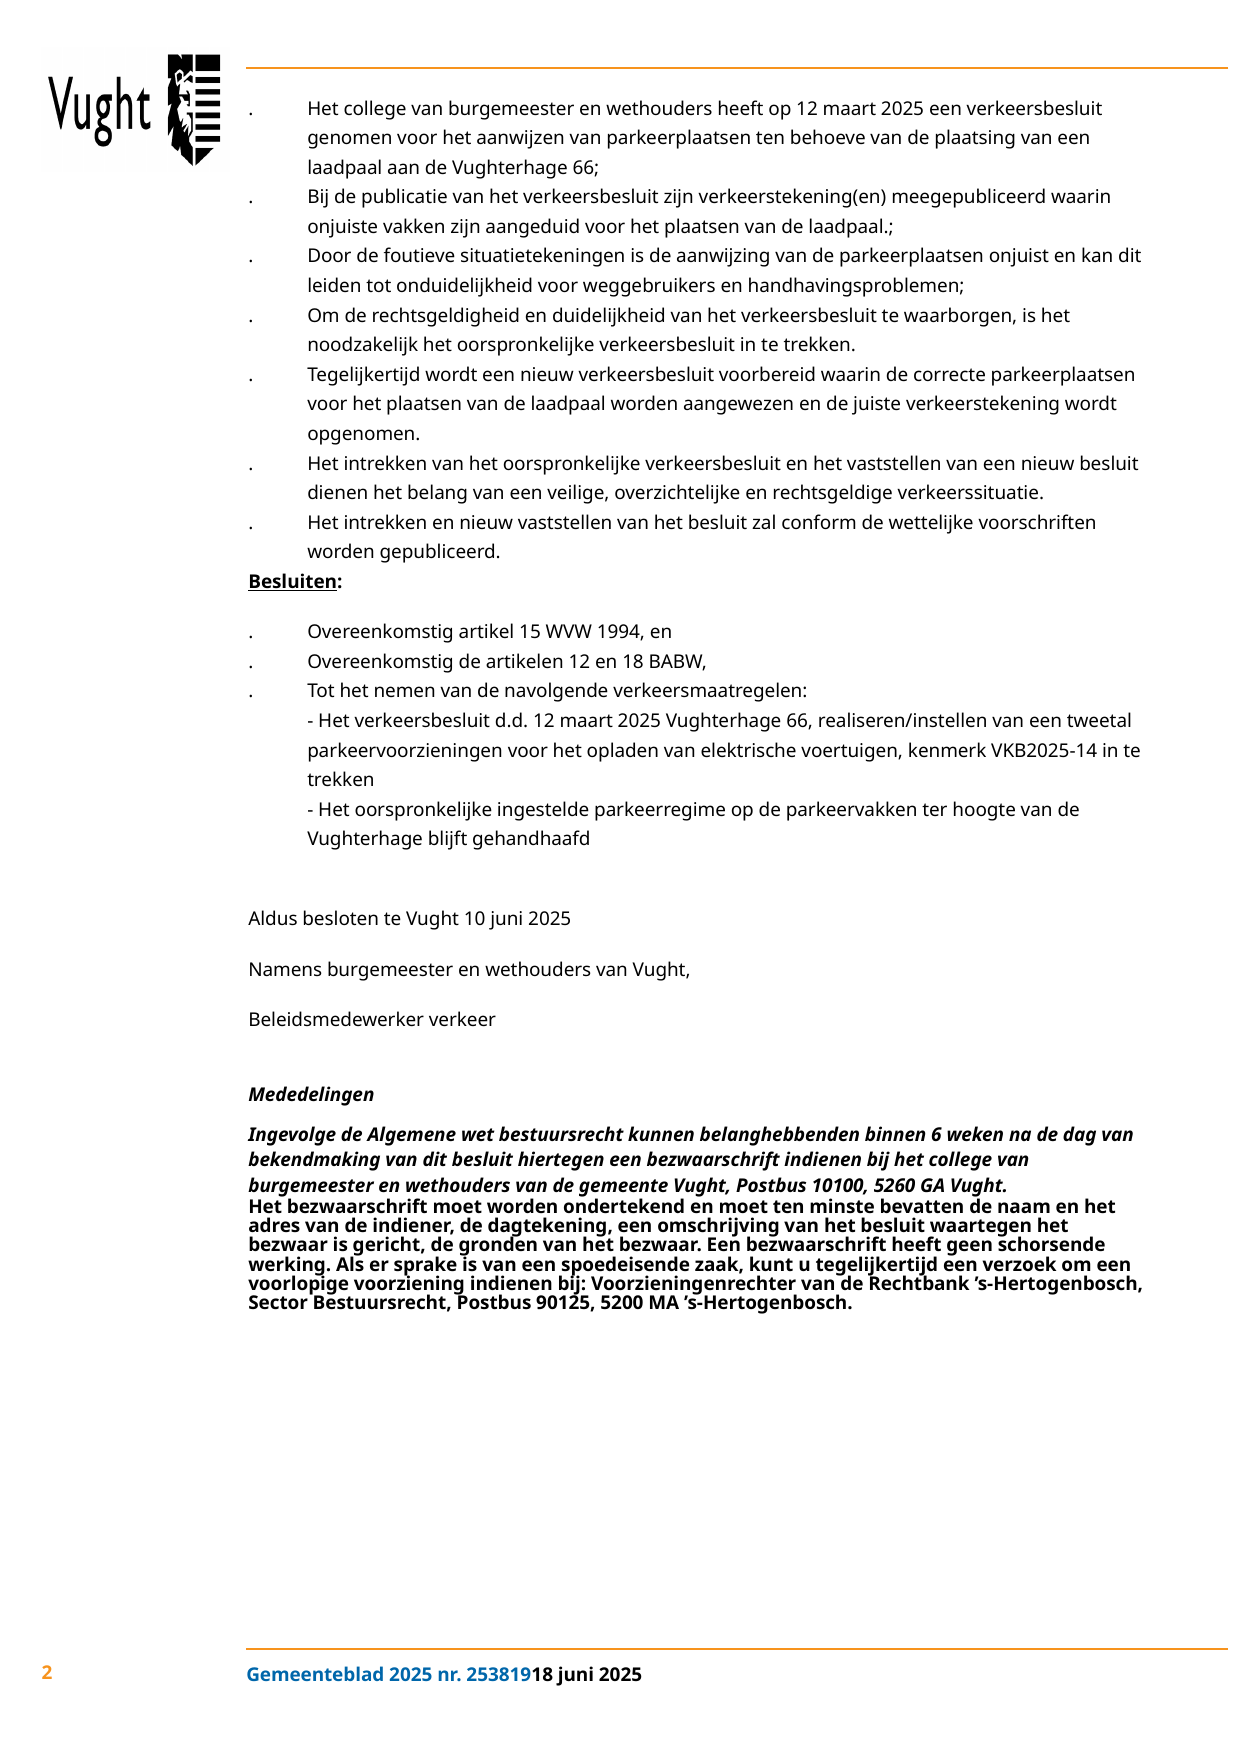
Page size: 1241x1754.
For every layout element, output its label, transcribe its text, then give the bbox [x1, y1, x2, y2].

list Het intrekken van het oorspronkelijke verkeersbesluit en het vaststellen van een nieuw besluit dienen het belang van een veilige, overzichtelijke en rechtsgeldige verkeerssituatie. [248, 450, 1152, 505]
text Besluiten: [248, 568, 1152, 594]
list Door de foutieve situatietekeningen is de aanwijzing van de parkeerplaatsen onjuist en kan dit leiden tot onduidelijkheid voor weggebruikers en handhavingsproblemen; [248, 243, 1152, 298]
text Ingevolge de Algemene wet bestuursrecht kunnen belanghebbenden binnen 6 weken na de dag van bekendmaking van dit besluit hiertegen een bezwaarschrift indienen bij het college van burgemeester en wethouders van de gemeente Vught, Postbus 10100, 5260 GA Vught. [248, 1121, 1152, 1198]
list Om de rechtsgeldigheid en duidelijkheid van het verkeersbesluit te waarborgen, is het noodzakelijk het oorspronkelijke verkeersbesluit in te trekken. [248, 302, 1152, 357]
text Aldus besloten te Vught 10 juni 2025 [248, 906, 1152, 931]
list Overeenkomstig artikel 15 WVW 1994, en [248, 618, 1152, 644]
list - Het oorspronkelijke ingestelde parkeerregime op de parkeervakken ter hoogte van de Vughterhage blijft gehandhaafd [248, 796, 1152, 851]
picture [41, 47, 231, 172]
text Namens burgemeester en wethouders van Vught, [248, 956, 1152, 982]
list Bij de publicatie van het verkeersbesluit zijn verkeerstekening(en) meegepubliceerd waarin onjuiste vakken zijn aangeduid voor het plaatsen van de laadpaal.; [248, 183, 1152, 239]
text Het bezwaarschrift moet worden ondertekend en moet ten minste bevatten de naam en het adres van de indiener, de dagtekening, een omschrijving van het besluit waartegen het bezwaar is gericht, de gronden van het bezwaar. Een bezwaarschrift heeft geen schorsende werking. Als er sprake is van een spoedeisende zaak, kunt u tegelijkertijd een verzoek om een voorlopige voorziening indienen bij: Voorzieningenrechter van de Rechtbank ’s-Hertogenbosch, Sector Bestuursrecht, Postbus 90125, 5200 MA ’s-Hertogenbosch. [248, 1198, 1152, 1313]
text Beleidsmedewerker verkeer [248, 1006, 1152, 1032]
list Tegelijkertijd wordt een nieuw verkeersbesluit voorbereid waarin de correcte parkeerplaatsen voor het plaatsen van de laadpaal worden aangewezen en de juiste verkeerstekening wordt opgenomen. [248, 361, 1152, 446]
list Het intrekken en nieuw vaststellen van het besluit zal conform de wettelijke voorschriften worden gepubliceerd. [248, 509, 1152, 564]
list Het college van burgemeester en wethouders heeft op 12 maart 2025 een verkeersbesluit genomen voor het aanwijzen van parkeerplaatsen ten behoeve van de plaatsing van een laadpaal aan de Vughterhage 66; [248, 95, 1152, 180]
list Overeenkomstig de artikelen 12 en 18 BABW, [248, 648, 1152, 674]
list Tot het nemen van de navolgende verkeersmaatregelen: [248, 678, 1152, 703]
list - Het verkeersbesluit d.d. 12 maart 2025 Vughterhage 66, realiseren/instellen van een tweetal parkeervoorzieningen voor het opladen van elektrische voertuigen, kenmerk VKB2025-14 in te trekken [248, 707, 1152, 792]
text Mededelingen [248, 1081, 1152, 1107]
